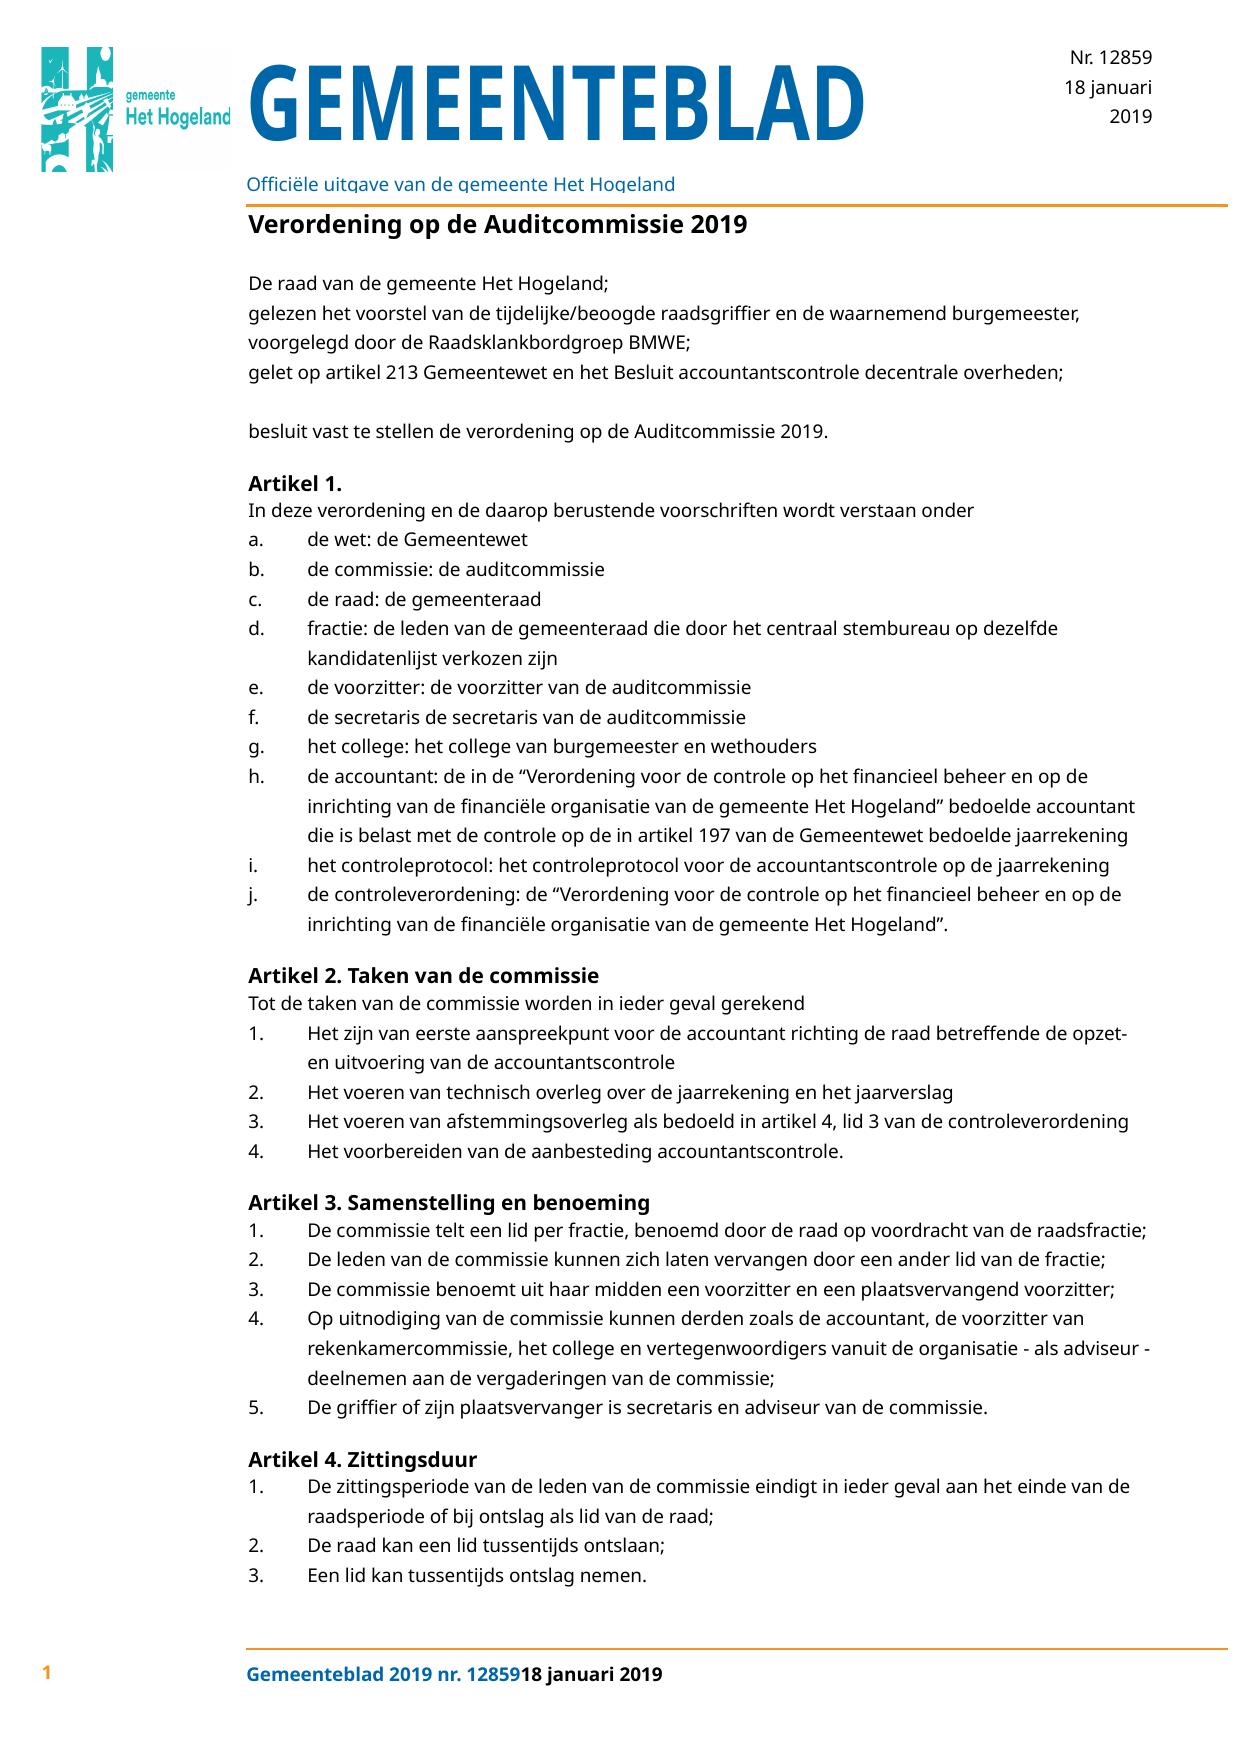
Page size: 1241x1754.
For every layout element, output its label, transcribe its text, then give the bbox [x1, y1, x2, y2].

list de wet: de Gemeentewet [248, 527, 1152, 552]
list Op uitnodiging van de commissie kunnen derden zoals de accountant, de voorzitter van rekenkamercommissie, het college en vertegenwoordigers vanuit de organisatie - als adviseur - deelnemen aan de vergaderingen van de commissie; [248, 1306, 1152, 1391]
text Artikel 2. Taken van de commissie [248, 962, 1152, 990]
list De leden van de commissie kunnen zich laten vervangen door een ander lid van de fractie; [248, 1246, 1152, 1272]
list Een lid kan tussentijds ontslag nemen. [248, 1562, 1152, 1588]
list De commissie telt een lid per fractie, benoemd door de raad op voordracht van de raadsfractie; [248, 1217, 1152, 1243]
list Het voeren van afstemmingsoverleg als bedoeld in artikel 4, lid 3 van de controleverordening [248, 1108, 1152, 1134]
text Tot de taken van de commissie worden in ieder geval gerekend [248, 990, 1152, 1016]
text Artikel 4. Zittingsduur [248, 1445, 1152, 1473]
list Het zijn van eerste aanspreekpunt voor de accountant richting de raad betreffende de opzet- en uitvoering van de accountantscontrole [248, 1020, 1152, 1075]
text gelet op artikel 213 Gemeentewet en het Besluit accountantscontrole decentrale overheden; [248, 359, 1152, 385]
list fractie: de leden van de gemeenteraad die door het centraal stembureau op dezelfde kandidatenlijst verkozen zijn [248, 615, 1152, 671]
picture [41, 47, 231, 172]
text besluit vast te stellen de verordening op de Auditcommissie 2019. [248, 418, 1152, 444]
text Artikel 1. [248, 469, 1152, 497]
list Het voeren van technisch overleg over de jaarrekening en het jaarverslag [248, 1079, 1152, 1104]
text Artikel 3. Samenstelling en benoeming [248, 1188, 1152, 1217]
text In deze verordening en de daarop berustende voorschriften wordt verstaan onder [248, 497, 1152, 523]
list De griffier of zijn plaatsvervanger is secretaris en adviseur van de commissie. [248, 1394, 1152, 1420]
list De zittingsperiode van de leden van de commissie eindigt in ieder geval aan het einde van de raadsperiode of bij ontslag als lid van de raad; [248, 1473, 1152, 1528]
text Verordening op de Auditcommissie 2019 [248, 207, 1152, 241]
list Het voorbereiden van de aanbesteding accountantscontrole. [248, 1138, 1152, 1164]
list het controleprotocol: het controleprotocol voor de accountantscontrole op de jaarrekening [248, 852, 1152, 878]
text gelezen het voorstel van de tijdelijke/beoogde raadsgriffier en de waarnemend burgemeester, voorgelegd door de Raadsklankbordgroep BMWE; [248, 300, 1152, 355]
list de commissie: de auditcommissie [248, 556, 1152, 582]
list De commissie benoemt uit haar midden een voorzitter en een plaatsvervangend voorzitter; [248, 1276, 1152, 1302]
list de accountant: de in de “Verordening voor de controle op het financieel beheer en op de inrichting van de financiële organisatie van de gemeente Het Hogeland” bedoelde accountant die is belast met de controle op de in artikel 197 van de Gemeentewet bedoelde jaarrekening [248, 763, 1152, 848]
list De raad kan een lid tussentijds ontslaan; [248, 1532, 1152, 1558]
list de secretaris de secretaris van de auditcommissie [248, 704, 1152, 730]
list de voorzitter: de voorzitter van de auditcommissie [248, 674, 1152, 700]
text De raad van de gemeente Het Hogeland; [248, 270, 1152, 296]
list het college: het college van burgemeester en wethouders [248, 734, 1152, 759]
list de controleverordening: de “Verordening voor de controle op het financieel beheer en op de inrichting van de financiële organisatie van de gemeente Het Hogeland”. [248, 882, 1152, 937]
list de raad: de gemeenteraad [248, 586, 1152, 612]
